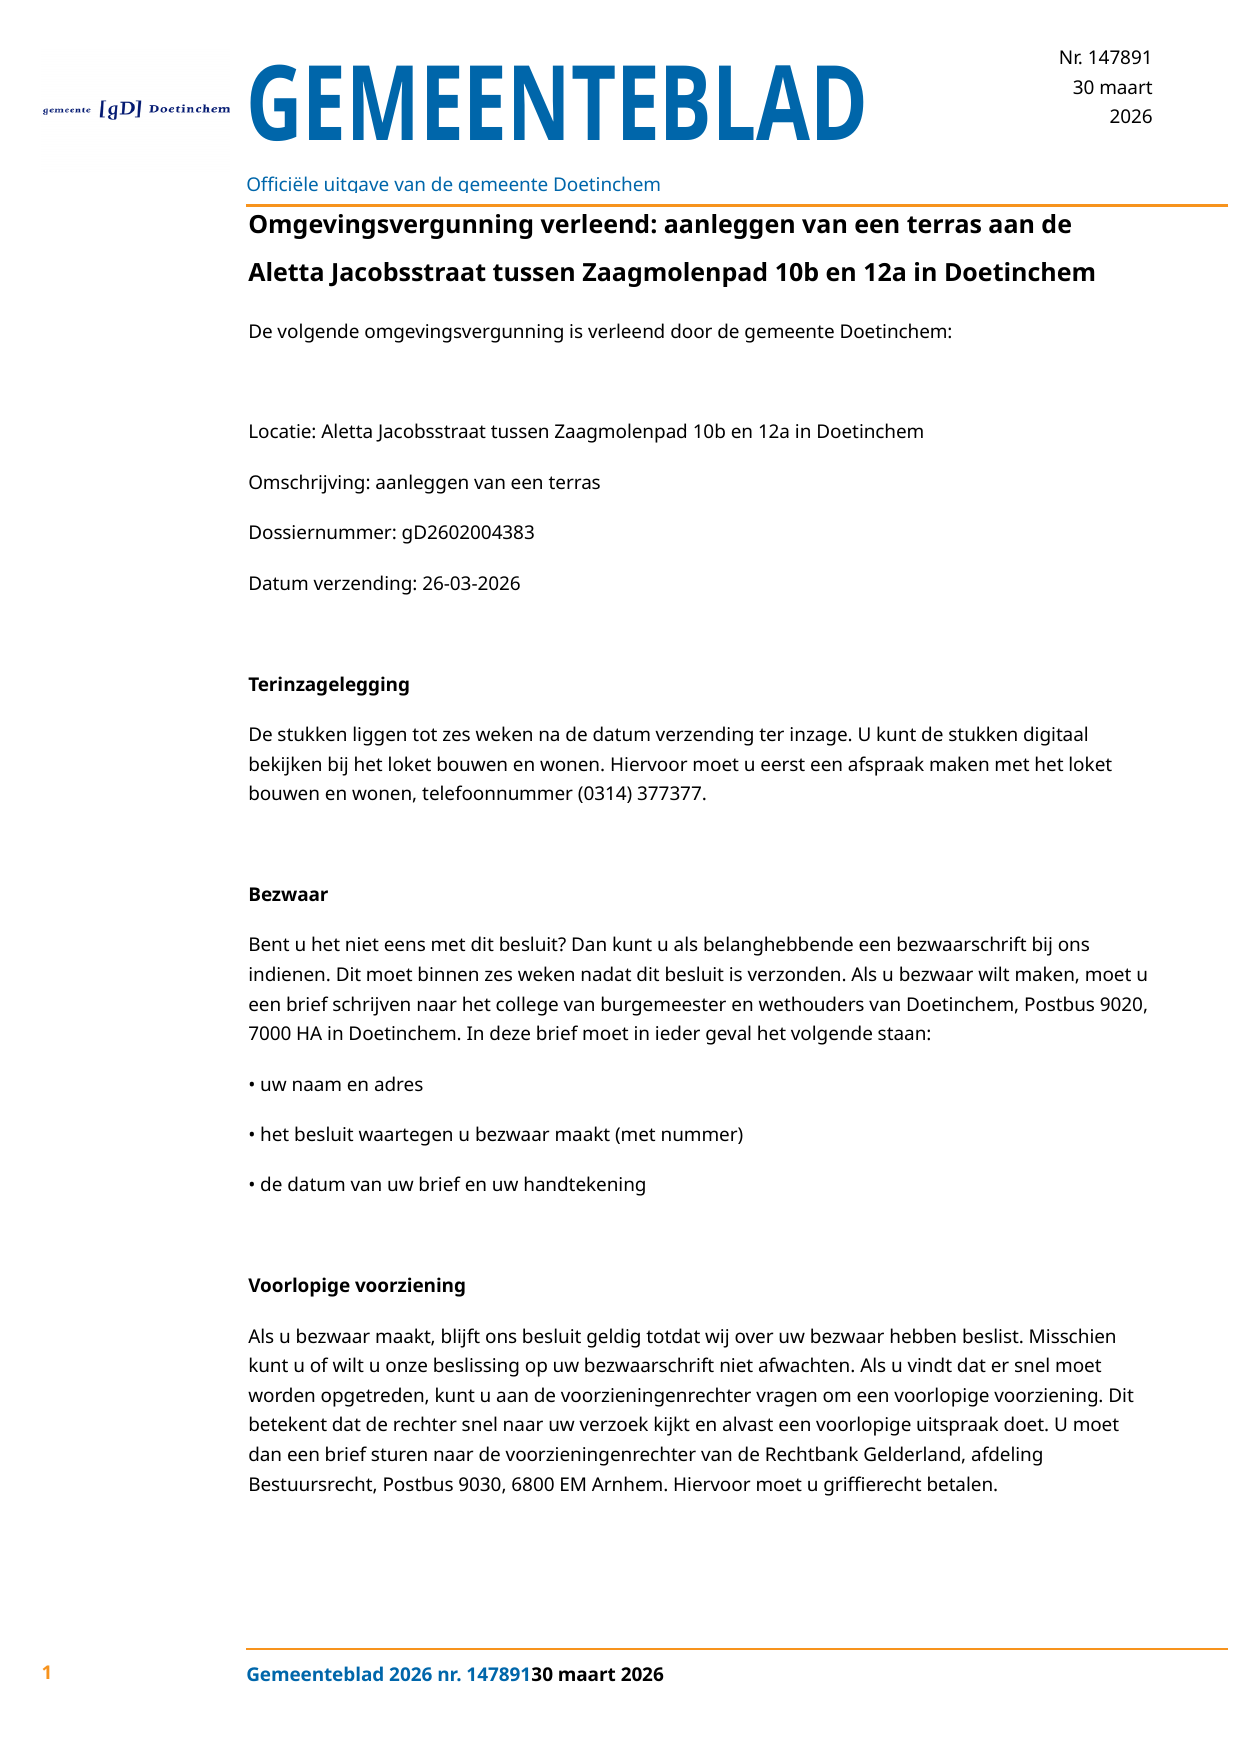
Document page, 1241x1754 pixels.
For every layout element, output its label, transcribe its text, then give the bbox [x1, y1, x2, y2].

text Bezwaar [248, 881, 1152, 907]
text Locatie: Aletta Jacobsstraat tussen Zaagmolenpad 10b en 12a in Doetinchem [248, 419, 1152, 444]
text Omschrijving: aanleggen van een terras [248, 469, 1152, 495]
text Omgevingsvergunning verleend: aanleggen van een terras aan de Aletta Jacobsstraat tussen Zaagmolenpad 10b en 12a in Doetinchem [248, 207, 1152, 288]
text De stukken liggen tot zes weken na de datum verzending ter inzage. U kunt de stukken digitaal bekijken bij het loket bouwen en wonen. Hiervoor moet u eerst een afspraak maken met het loket bouwen en wonen, telefoonnummer (0314) 377377. [248, 721, 1152, 806]
text De volgende omgevingsvergunning is verleend door de gemeente Doetinchem: [248, 318, 1152, 344]
picture [41, 47, 231, 172]
text • het besluit waartegen u bezwaar maakt (met nummer) [248, 1121, 1152, 1147]
text • de datum van uw brief en uw handtekening [248, 1172, 1152, 1197]
text Bent u het niet eens met dit besluit? Dan kunt u als belanghebbende een bezwaarschrift bij ons indienen. Dit moet binnen zes weken nadat dit besluit is verzonden. Als u bezwaar wilt maken, moet u een brief schrijven naar het college van burgemeester en wethouders van Doetinchem, Postbus 9020, 7000 HA in Doetinchem. In deze brief moet in ieder geval het volgende staan: [248, 932, 1152, 1046]
text Voorlopige voorziening [248, 1272, 1152, 1298]
text Terinzagelegging [248, 671, 1152, 697]
text Dossiernummer: gD2602004383 [248, 519, 1152, 545]
text Als u bezwaar maakt, blijft ons besluit geldig totdat wij over uw bezwaar hebben beslist. Misschien kunt u of wilt u onze beslissing op uw bezwaarschrift niet afwachten. Als u vindt dat er snel moet worden opgetreden, kunt u aan de voorzieningenrechter vragen om een voorlopige voorziening. Dit betekent dat de rechter snel naar uw verzoek kijkt en alvast een voorlopige uitspraak doet. U moet dan een brief sturen naar de voorzieningenrechter van de Rechtbank Gelderland, afdeling Bestuursrecht, Postbus 9030, 6800 EM Arnhem. Hiervoor moet u griffierecht betalen. [248, 1323, 1152, 1497]
text Datum verzending: 26-03-2026 [248, 570, 1152, 596]
text • uw naam en adres [248, 1071, 1152, 1097]
